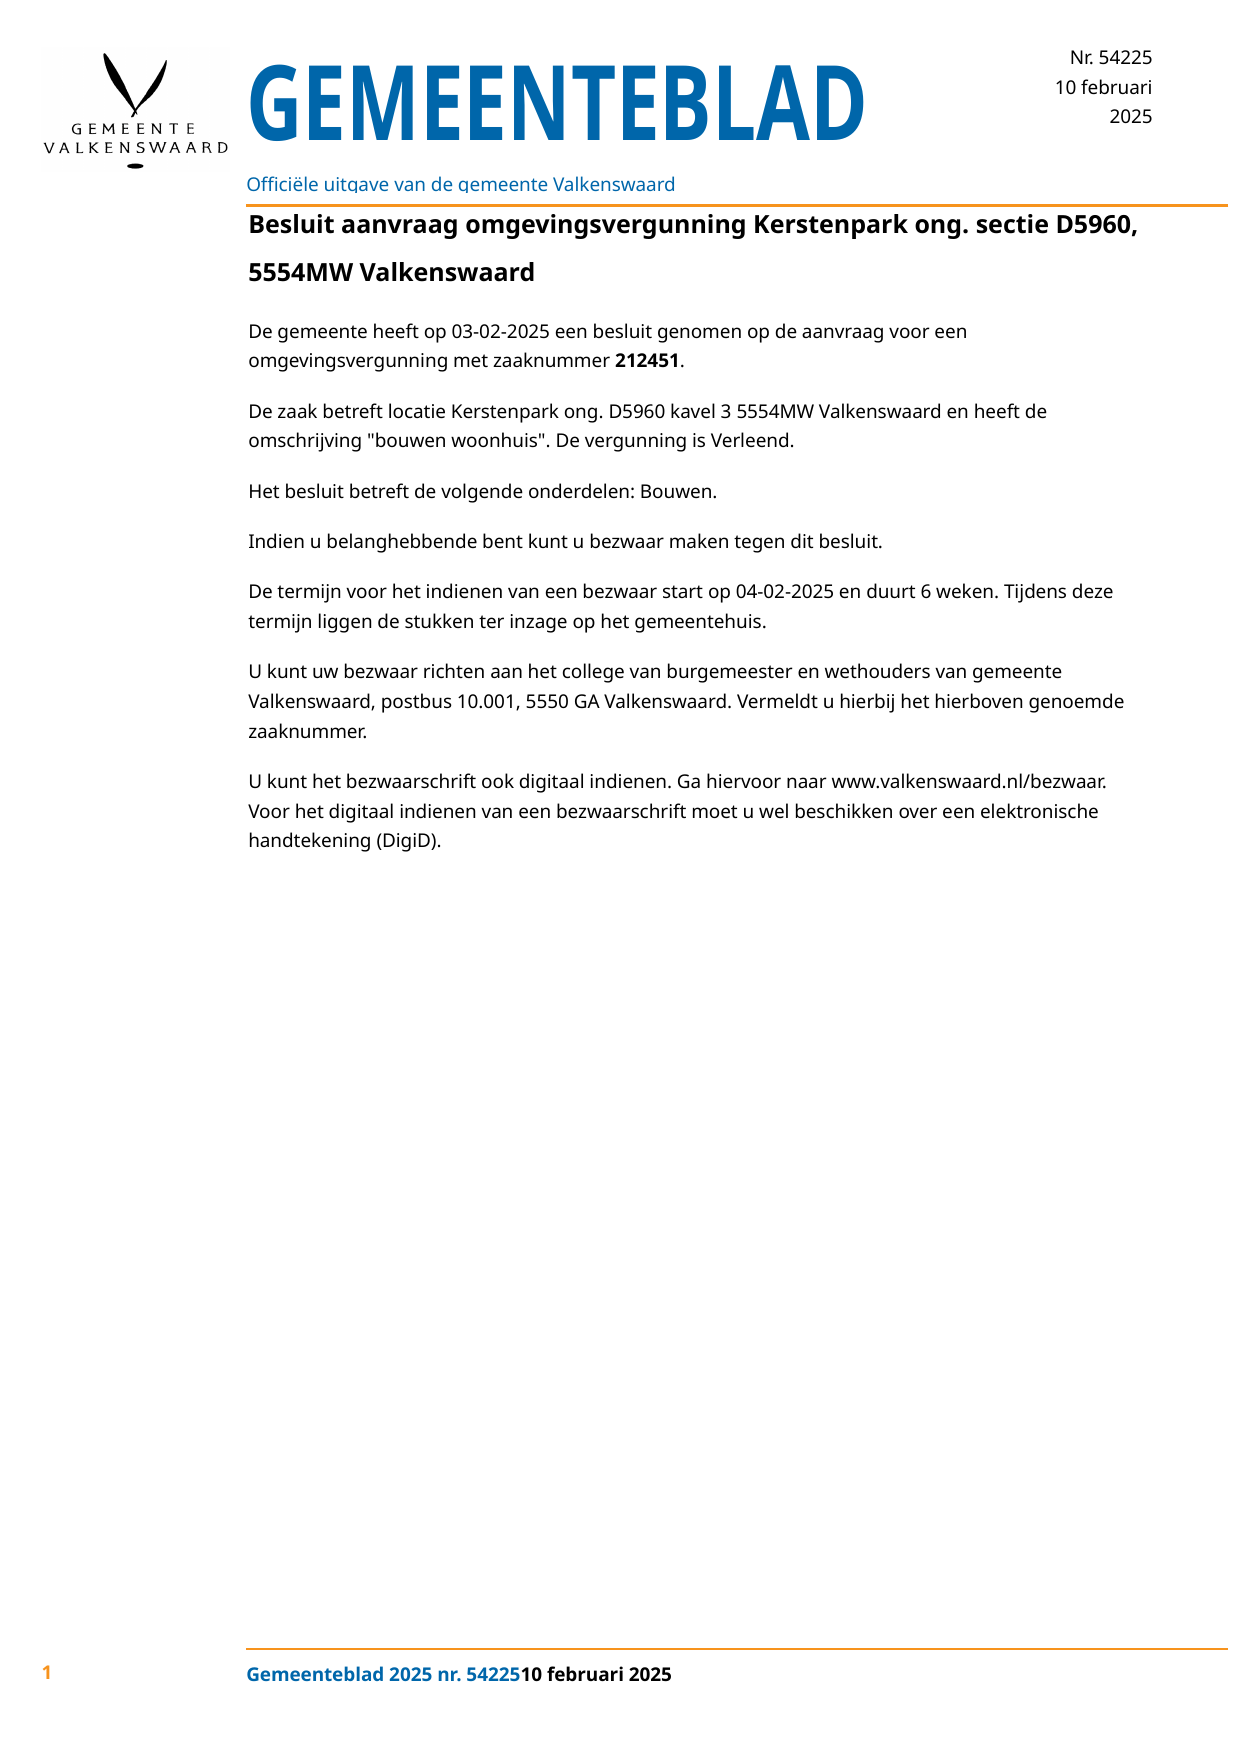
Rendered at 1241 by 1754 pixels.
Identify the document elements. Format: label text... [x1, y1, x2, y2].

text De termijn voor het indienen van een bezwaar start op 04-02-2025 en duurt 6 weken. Tijdens deze termijn liggen de stukken ter inzage op het gemeentehuis. [248, 579, 1152, 634]
text Besluit aanvraag omgevingsvergunning Kerstenpark ong. sectie D5960, 5554MW Valkenswaard [248, 207, 1152, 288]
text De zaak betreft locatie Kerstenpark ong. D5960 kavel 3 5554MW Valkenswaard en heeft de omschrijving "bouwen woonhuis". De vergunning is Verleend. [248, 398, 1152, 453]
text Het besluit betreft de volgende onderdelen: Bouwen. [248, 478, 1152, 504]
text U kunt het bezwaarschrift ook digitaal indienen. Ga hiervoor naar www.valkenswaard.nl/bezwaar. Voor het digitaal indienen van een bezwaarschrift moet u wel beschikken over een elektronische handtekening (DigiD). [248, 768, 1152, 853]
text Indien u belanghebbende bent kunt u bezwaar maken tegen dit besluit. [248, 528, 1152, 554]
text De gemeente heeft op 03-02-2025 een besluit genomen op de aanvraag voor een omgevingsvergunning met zaaknummer 212451. [248, 318, 1152, 373]
text U kunt uw bezwaar richten aan het college van burgemeester en wethouders van gemeente Valkenswaard, postbus 10.001, 5550 GA Valkenswaard. Vermeldt u hierbij het hierboven genoemde zaaknummer. [248, 659, 1152, 744]
picture [41, 47, 231, 172]
